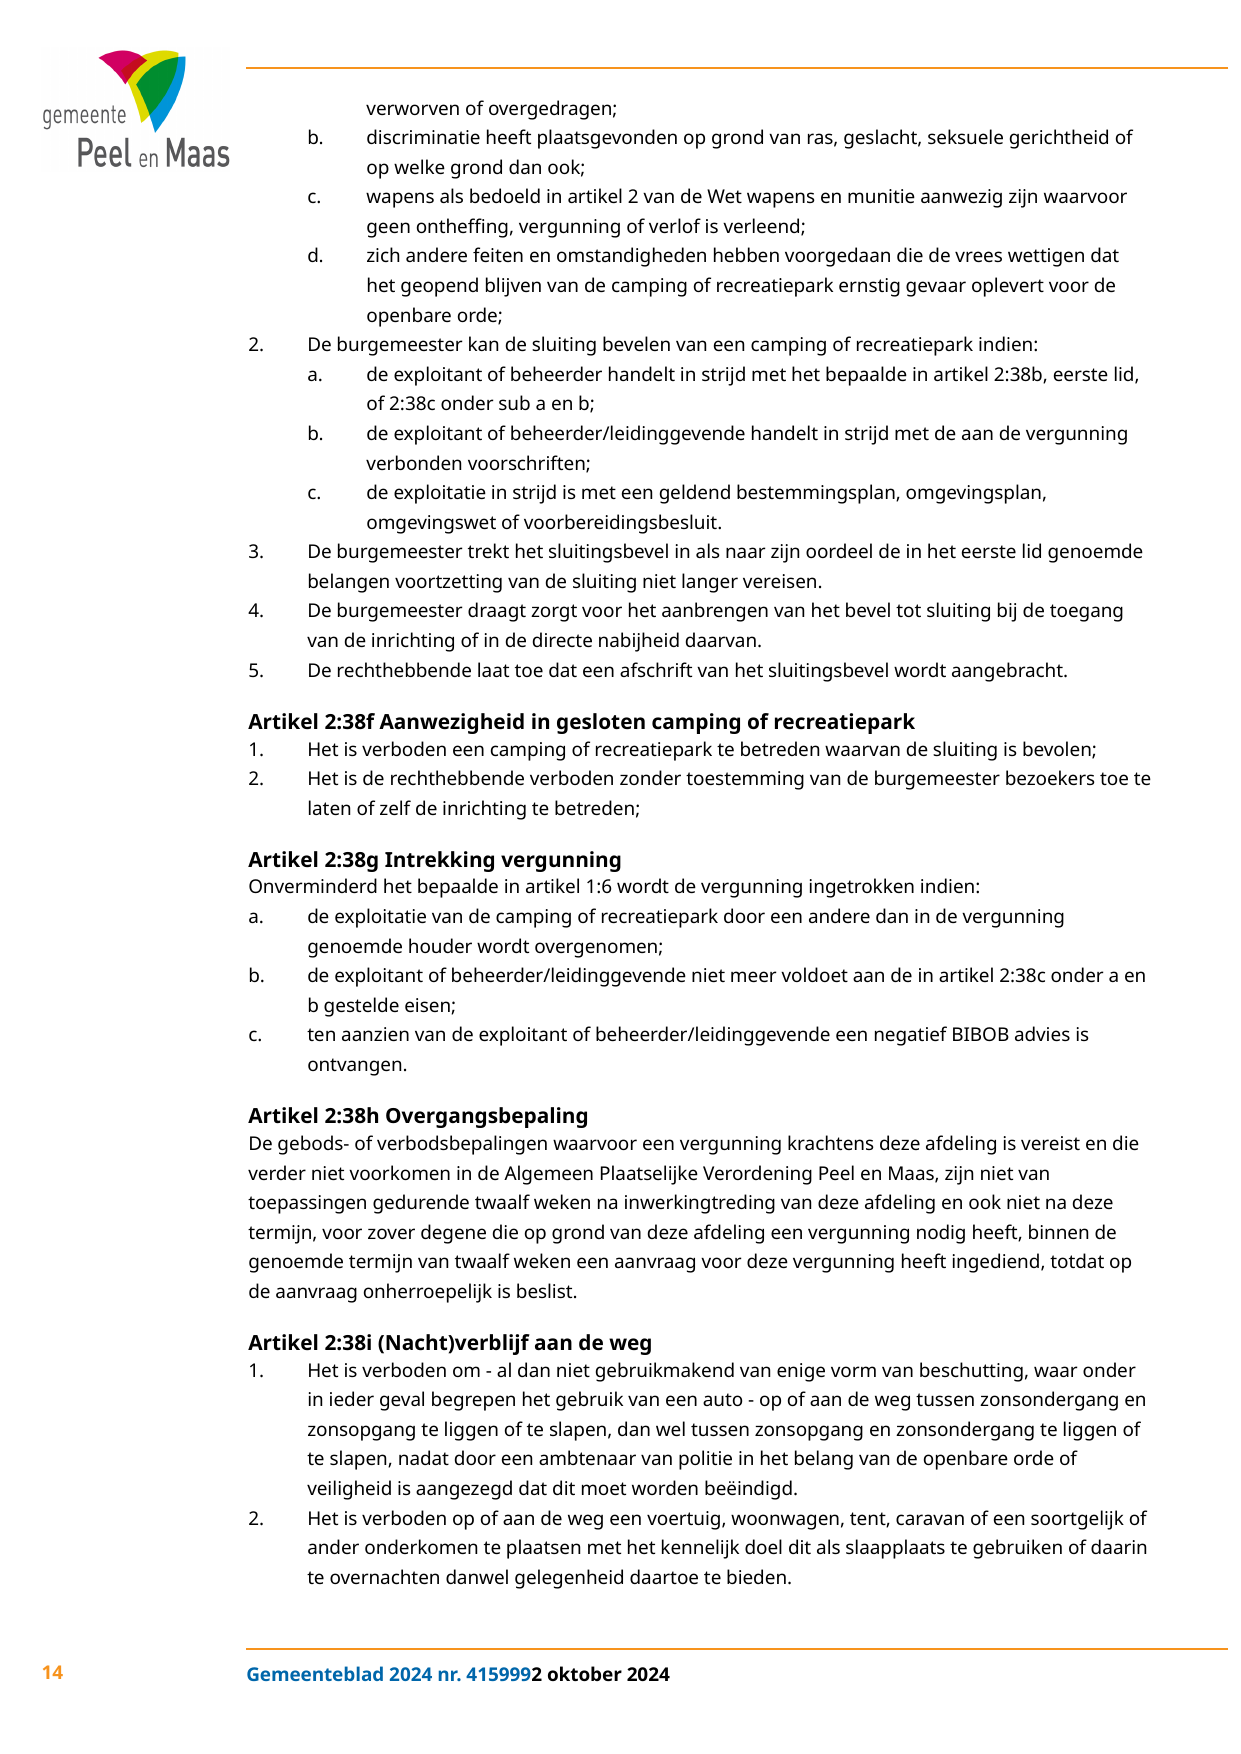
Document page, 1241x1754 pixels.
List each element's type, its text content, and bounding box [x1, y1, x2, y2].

list de exploitant of beheerder handelt in strijd met het bepaalde in artikel 2:38b, eerste lid, of 2:38c onder sub a en b; [307, 361, 1152, 416]
list de exploitatie van de camping of recreatiepark door een andere dan in de vergunning genoemde houder wordt overgenomen; [248, 903, 1152, 959]
text De gebods- of verbodsbepalingen waarvoor een vergunning krachtens deze afdeling is vereist en die verder niet voorkomen in de Algemeen Plaatselijke Verordening Peel en Maas, zijn niet van toepassingen gedurende twaalf weken na inwerkingtreding van deze afdeling en ook niet na deze termijn, voor zover degene die op grond van deze afdeling een vergunning nodig heeft, binnen de genoemde termijn van twaalf weken een aanvraag voor deze vergunning heeft ingediend, totdat op de aanvraag onherroepelijk is beslist. [248, 1130, 1152, 1304]
list de exploitatie in strijd is met een geldend bestemmingsplan, omgevingsplan, omgevingswet of voorbereidingsbesluit. [307, 479, 1152, 535]
list De rechthebbende laat toe dat een afschrift van het sluitingsbevel wordt aangebracht. [248, 657, 1152, 683]
list ten aanzien van de exploitant of beheerder/leidinggevende een negatief BIBOB advies is ontvangen. [248, 1022, 1152, 1077]
list Het is verboden een camping of recreatiepark te betreden waarvan de sluiting is bevolen; [248, 736, 1152, 761]
text Artikel 2:38f Aanwezigheid in gesloten camping of recreatiepark [248, 707, 1152, 736]
text Artikel 2:38g Intrekking vergunning [248, 845, 1152, 874]
list de exploitant of beheerder/leidinggevende handelt in strijd met de aan de vergunning verbonden voorschriften; [307, 420, 1152, 476]
list de exploitant of beheerder/leidinggevende niet meer voldoet aan de in artikel 2:38c onder a en b gestelde eisen; [248, 962, 1152, 1018]
text Onverminderd het bepaalde in artikel 1:6 wordt de vergunning ingetrokken indien: [248, 874, 1152, 899]
list Het is de rechthebbende verboden zonder toestemming van de burgemeester bezoekers toe te laten of zelf de inrichting te betreden; [248, 765, 1152, 821]
list De burgemeester trekt het sluitingsbevel in als naar zijn oordeel de in het eerste lid genoemde belangen voortzetting van de sluiting niet langer vereisen. [248, 538, 1152, 594]
list verworven of overgedragen; [307, 95, 1152, 121]
list zich andere feiten en omstandigheden hebben voorgedaan die de vrees wettigen dat het geopend blijven van de camping of recreatiepark ernstig gevaar oplevert voor de openbare orde; [307, 243, 1152, 328]
list Het is verboden op of aan de weg een voertuig, woonwagen, tent, caravan of een soortgelijk of ander onderkomen te plaatsen met het kennelijk doel dit als slaapplaats te gebruiken of daarin te overnachten danwel gelegenheid daartoe te bieden. [248, 1505, 1152, 1590]
list Het is verboden om - al dan niet gebruikmakend van enige vorm van beschutting, waar onder in ieder geval begrepen het gebruik van een auto - op of aan de weg tussen zonsondergang en zonsopgang te liggen of te slapen, dan wel tussen zonsopgang en zonsondergang te liggen of te slapen, nadat door een ambtenaar van politie in het belang van de openbare orde of veiligheid is aangezegd dat dit moet worden beëindigd. [248, 1357, 1152, 1501]
list wapens als bedoeld in artikel 2 van de Wet wapens en munitie aanwezig zijn waarvoor geen ontheffing, vergunning of verlof is verleend; [307, 183, 1152, 239]
list De burgemeester draagt zorgt voor het aanbrengen van het bevel tot sluiting bij de toegang van de inrichting of in de directe nabijheid daarvan. [248, 598, 1152, 653]
picture [41, 47, 231, 172]
text Artikel 2:38h Overgangsbepaling [248, 1102, 1152, 1130]
list De burgemeester kan de sluiting bevelen van een camping of recreatiepark indien: [248, 331, 1152, 357]
text Artikel 2:38i (Nacht)verblijf aan de weg [248, 1328, 1152, 1357]
list discriminatie heeft plaatsgevonden op grond van ras, geslacht, seksuele gerichtheid of op welke grond dan ook; [307, 124, 1152, 180]
